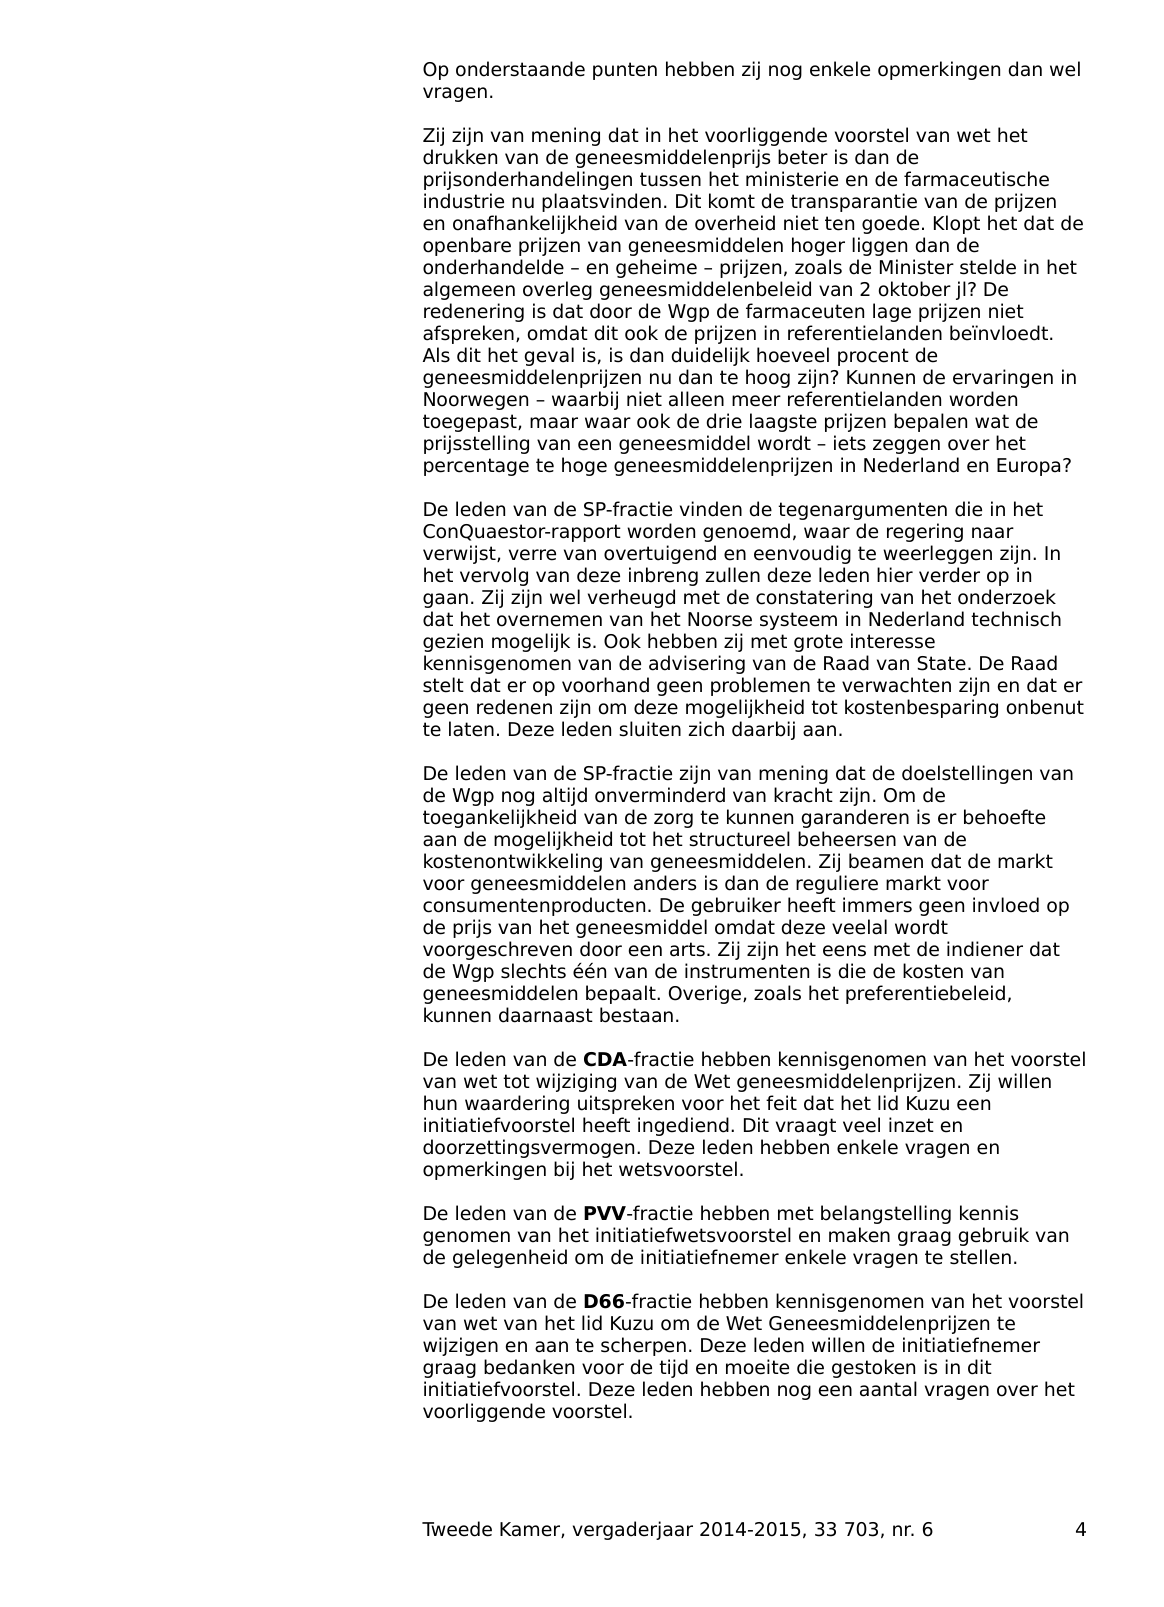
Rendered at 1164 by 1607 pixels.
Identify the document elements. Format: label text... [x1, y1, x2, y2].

text De leden van de SP-fractie zijn van mening dat de doelstellingen van de Wgp nog altijd onverminderd van kracht zijn. Om de toegankelijkheid van de zorg te kunnen garanderen is er behoefte aan de mogelijkheid tot het structureel beheersen van de kostenontwikkeling van geneesmiddelen. Zij beamen dat de markt voor geneesmiddelen anders is dan de reguliere markt voor consumentenproducten. De gebruiker heeft immers geen invloed op de prijs van het geneesmiddel omdat deze veelal wordt voorgeschreven door een arts. Zij zijn het eens met de indiener dat de Wgp slechts één van de instrumenten is die de kosten van geneesmiddelen bepaalt. Overige, zoals het preferentiebeleid, kunnen daarnaast bestaan. [422, 763, 1087, 1027]
text De leden van de PVV-fractie hebben met belangstelling kennis genomen van het initiatiefwetsvoorstel en maken graag gebruik van de gelegenheid om de initiatiefnemer enkele vragen te stellen. [422, 1203, 1087, 1269]
text Zij zijn van mening dat in het voorliggende voorstel van wet het drukken van de geneesmiddelenprijs beter is dan de prijsonderhandelingen tussen het ministerie en de farmaceutische industrie nu plaatsvinden. Dit komt de transparantie van de prijzen en onafhankelijkheid van de overheid niet ten goede. Klopt het dat de openbare prijzen van geneesmiddelen hoger liggen dan de onderhandelde – en geheime – prijzen, zoals de Minister stelde in het algemeen overleg geneesmiddelenbeleid van 2 oktober jl? De redenering is dat door de Wgp de farmaceuten lage prijzen niet afspreken, omdat dit ook de prijzen in referentielanden beïnvloedt. Als dit het geval is, is dan duidelijk hoeveel procent de geneesmiddelenprijzen nu dan te hoog zijn? Kunnen de ervaringen in Noorwegen – waarbij niet alleen meer referentielanden worden toegepast, maar waar ook de drie laagste prijzen bepalen wat de prijsstelling van een geneesmiddel wordt – iets zeggen over het percentage te hoge geneesmiddelenprijzen in Nederland en Europa? [422, 125, 1087, 477]
text Op onderstaande punten hebben zij nog enkele opmerkingen dan wel vragen. [422, 59, 1087, 103]
text De leden van de CDA-fractie hebben kennisgenomen van het voorstel van wet tot wijziging van de Wet geneesmiddelenprijzen. Zij willen hun waardering uitspreken voor het feit dat het lid Kuzu een initiatiefvoorstel heeft ingediend. Dit vraagt veel inzet en doorzettingsvermogen. Deze leden hebben enkele vragen en opmerkingen bij het wetsvoorstel. [422, 1049, 1087, 1181]
text De leden van de SP-fractie vinden de tegenargumenten die in het ConQuaestor-rapport worden genoemd, waar de regering naar verwijst, verre van overtuigend en eenvoudig te weerleggen zijn. In het vervolg van deze inbreng zullen deze leden hier verder op in gaan. Zij zijn wel verheugd met de constatering van het onderzoek dat het overnemen van het Noorse systeem in Nederland technisch gezien mogelijk is. Ook hebben zij met grote interesse kennisgenomen van de advisering van de Raad van State. De Raad stelt dat er op voorhand geen problemen te verwachten zijn en dat er geen redenen zijn om deze mogelijkheid tot kostenbesparing onbenut te laten. Deze leden sluiten zich daarbij aan. [422, 499, 1087, 741]
text De leden van de D66-fractie hebben kennisgenomen van het voorstel van wet van het lid Kuzu om de Wet Geneesmiddelenprijzen te wijzigen en aan te scherpen. Deze leden willen de initiatiefnemer graag bedanken voor de tijd en moeite die gestoken is in dit initiatiefvoorstel. Deze leden hebben nog een aantal vragen over het voorliggende voorstel. [422, 1291, 1087, 1423]
